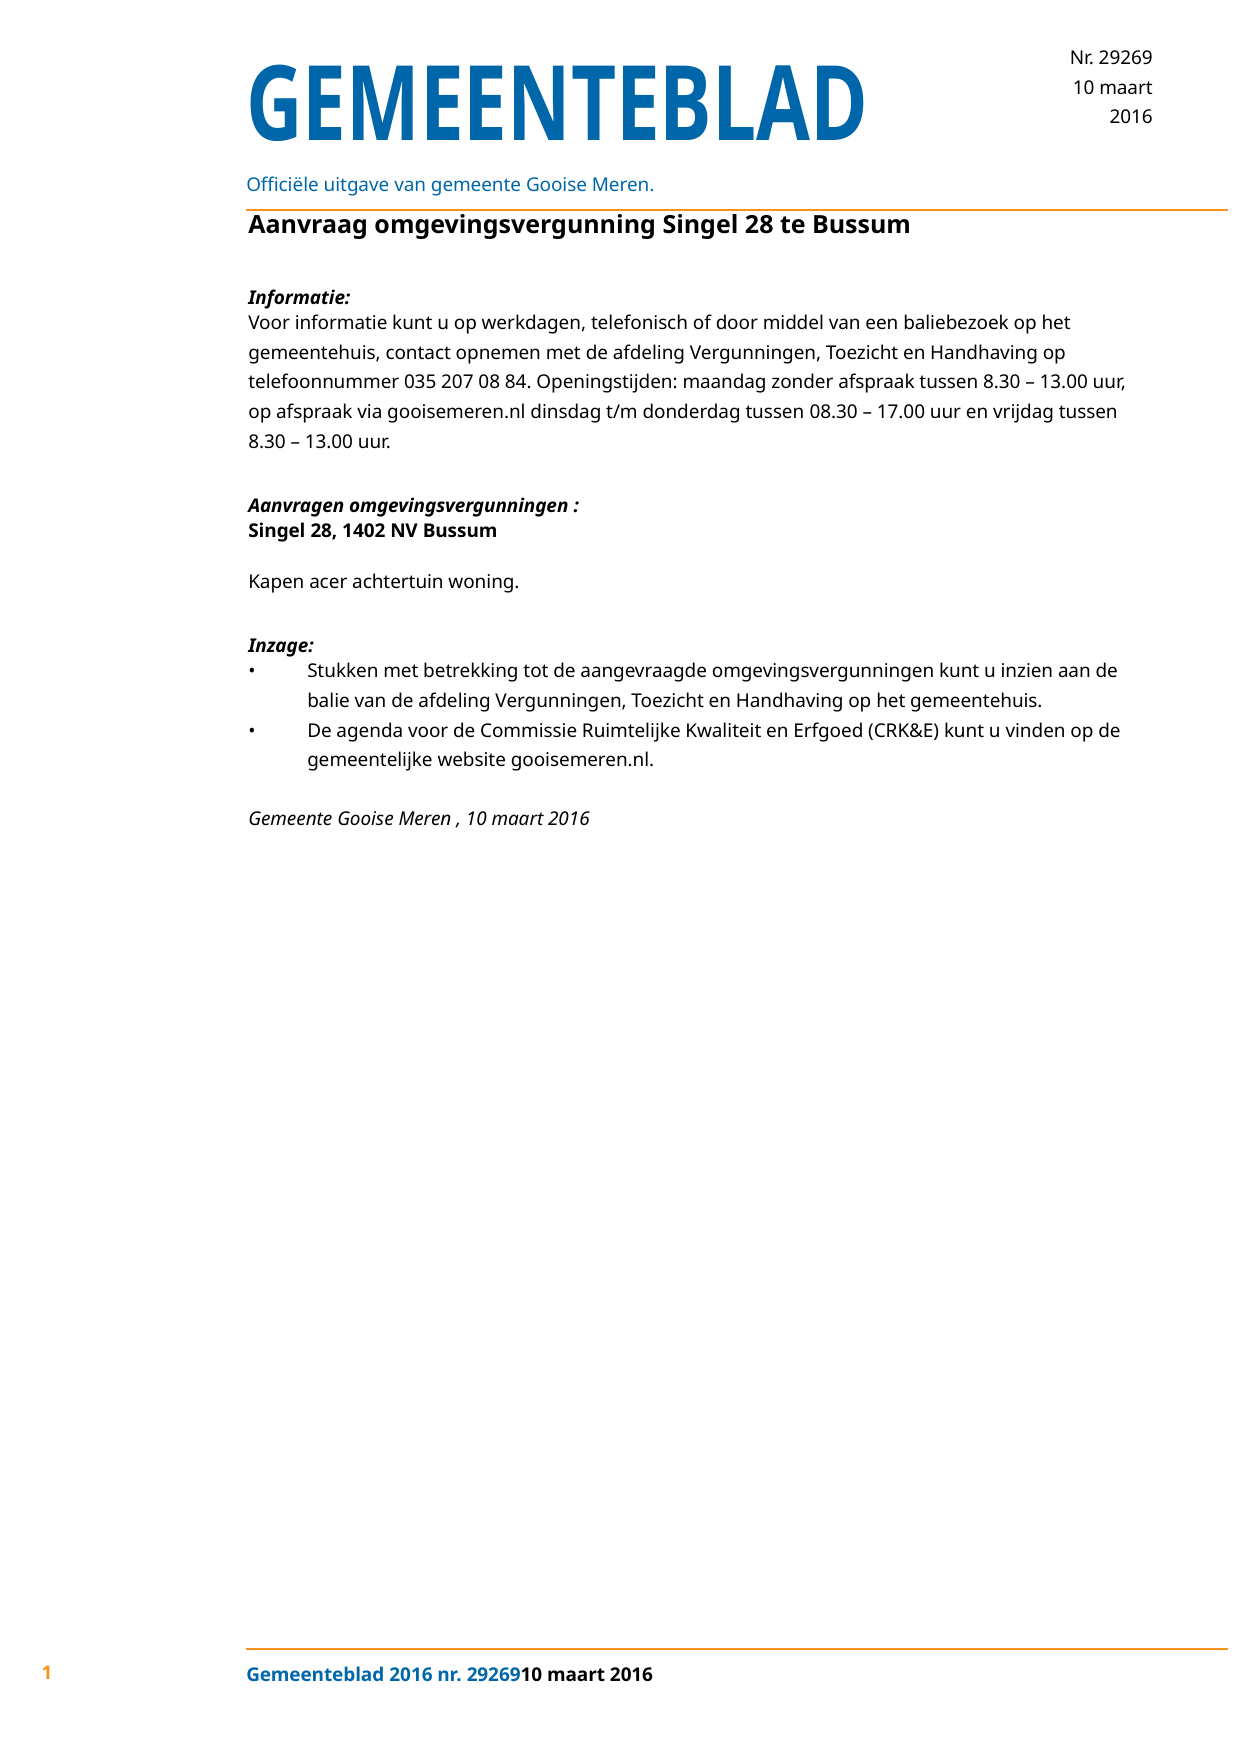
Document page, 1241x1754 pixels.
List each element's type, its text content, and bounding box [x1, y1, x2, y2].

text Kapen acer achtertuin woning. [248, 568, 1152, 594]
text Gemeente Gooise Meren , 10 maart 2016 [248, 806, 1152, 831]
text Singel 28, 1402 NV Bussum [248, 518, 1152, 543]
text Aanvraag omgevingsvergunning Singel 28 te Bussum [248, 211, 1152, 241]
text Aanvragen omgevingsvergunningen : [248, 492, 1152, 518]
text Inzage: [248, 632, 1152, 658]
list De agenda voor de Commissie Ruimtelijke Kwaliteit en Erfgoed (CRK&E) kunt u vinden op de gemeentelijke website gooisemeren.nl. [248, 717, 1152, 772]
text Informatie: [248, 284, 1152, 309]
list Stukken met betrekking tot de aangevraagde omgevingsvergunningen kunt u inzien aan de balie van de afdeling Vergunningen, Toezicht en Handhaving op het gemeentehuis. [248, 658, 1152, 713]
picture [41, 47, 231, 172]
text Voor informatie kunt u op werkdagen, telefonisch of door middel van een baliebezoek op het gemeentehuis, contact opnemen met de afdeling Vergunningen, Toezicht en Handhaving op telefoonnummer 035 207 08 84. Openingstijden: maandag zonder afspraak tussen 8.30 – 13.00 uur, op afspraak via gooisemeren.nl dinsdag t/m donderdag tussen 08.30 – 17.00 uur en vrijdag tussen 8.30 – 13.00 uur. [248, 309, 1152, 454]
